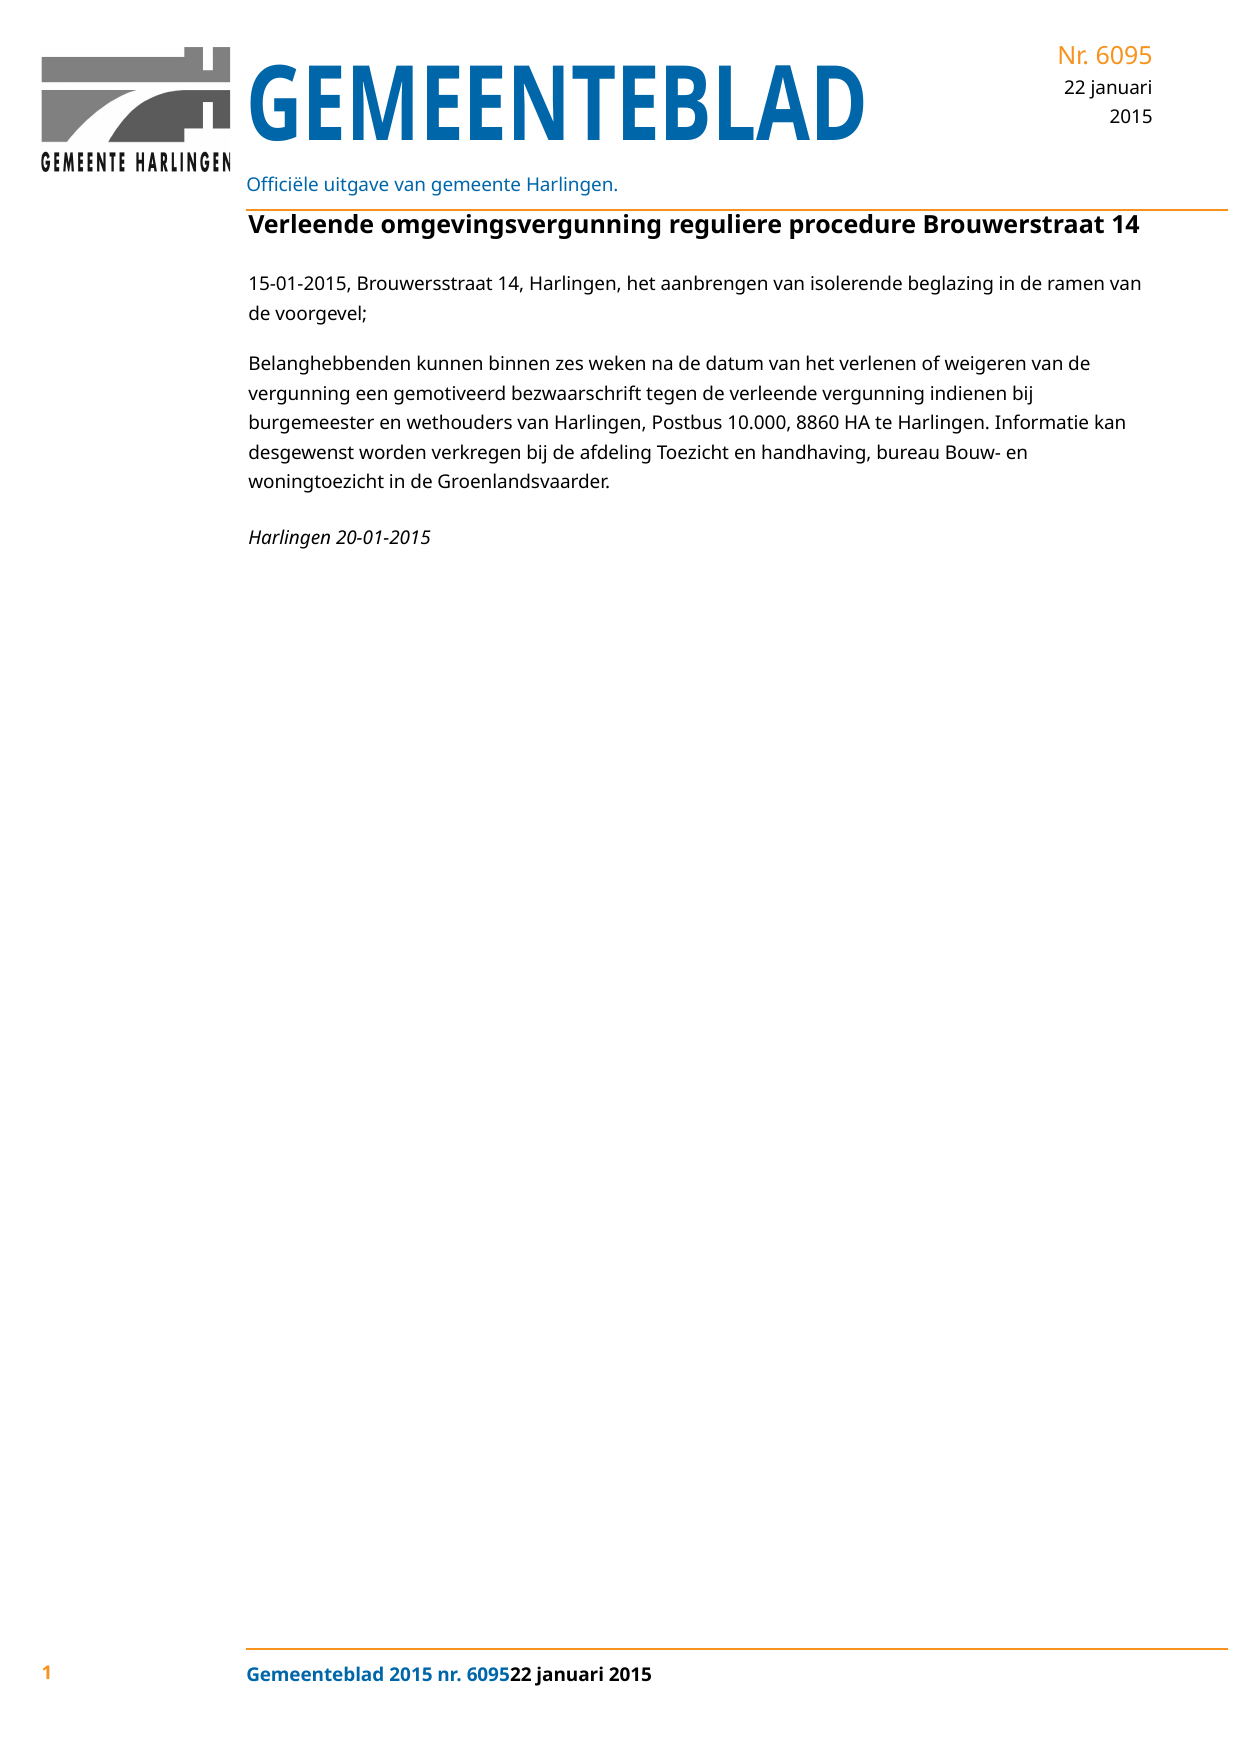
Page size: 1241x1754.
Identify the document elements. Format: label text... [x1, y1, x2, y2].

text 15-01-2015, Brouwersstraat 14, Harlingen, het aanbrengen van isolerende beglazing in de ramen van de voorgevel; [248, 270, 1152, 326]
picture [41, 47, 231, 172]
text Harlingen 20-01-2015 [248, 524, 1152, 550]
text Belanghebbenden kunnen binnen zes weken na de datum van het verlenen of weigeren van de vergunning een gemotiveerd bezwaarschrift tegen de verleende vergunning indienen bij burgemeester en wethouders van Harlingen, Postbus 10.000, 8860 HA te Harlingen. Informatie kan desgewenst worden verkregen bij de afdeling Toezicht en handhaving, bureau Bouw- en woningtoezicht in de Groenlandsvaarder. [248, 350, 1152, 494]
text Verleende omgevingsvergunning reguliere procedure Brouwerstraat 14 [248, 211, 1152, 241]
